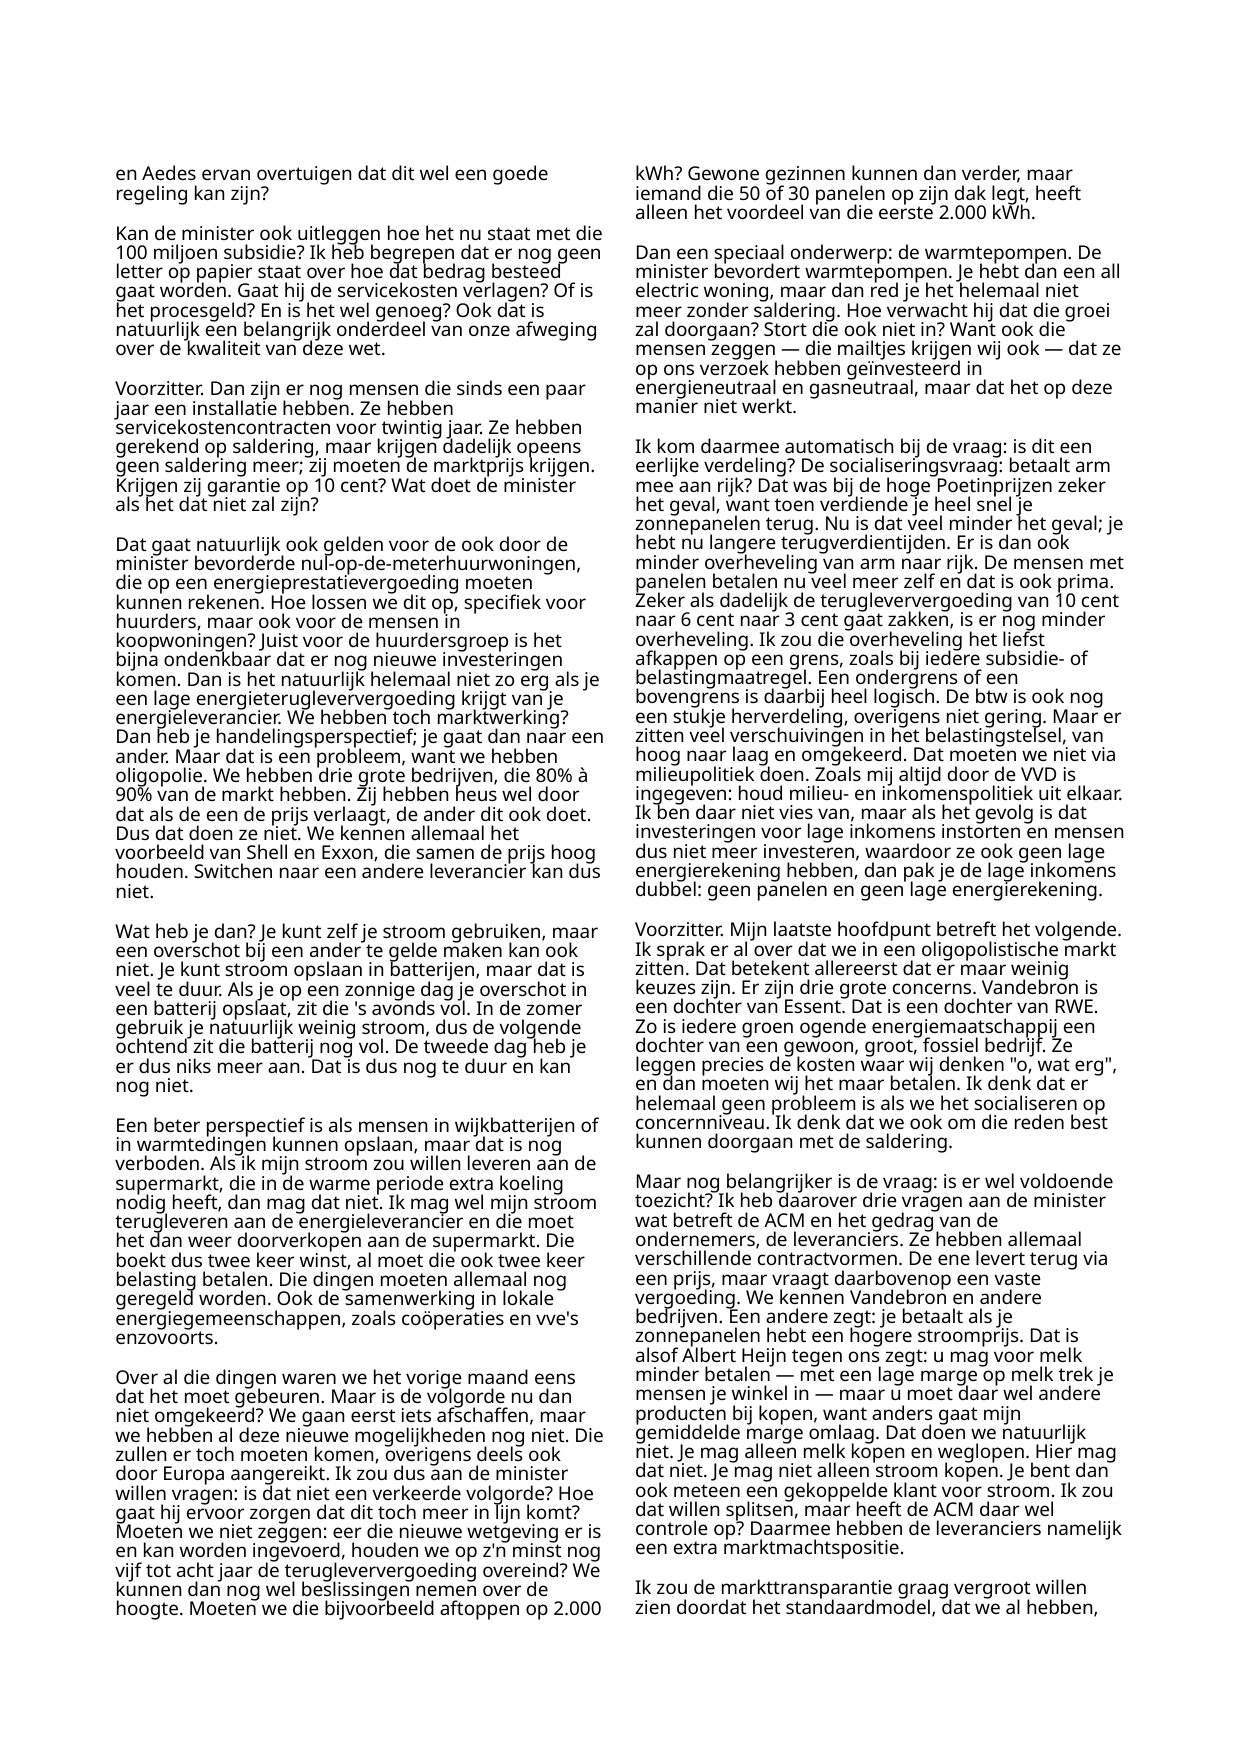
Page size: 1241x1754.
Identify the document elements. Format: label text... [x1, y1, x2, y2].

text Dan een speciaal onderwerp: de warmtepompen. De minister bevordert warmtepompen. Je hebt dan een all electric woning, maar dan red je het helemaal niet meer zonder saldering. Hoe verwacht hij dat die groei zal doorgaan? Stort die ook niet in? Want ook die mensen zeggen — die mailtjes krijgen wij ook — dat ze op ons verzoek hebben geïnvesteerd in energieneutraal en gasneutraal, maar dat het op deze manier niet werkt. [635, 244, 1125, 417]
text Voorzitter. Mijn laatste hoofdpunt betreft het volgende. Ik sprak er al over dat we in een oligopolistische markt zitten. Dat betekent allereerst dat er maar weinig keuzes zijn. Er zijn drie grote concerns. Vandebron is een dochter van Essent. Dat is een dochter van RWE. Zo is iedere groen ogende energiemaatschappij een dochter van een gewoon, groot, fossiel bedrijf. Ze leggen precies de kosten waar wij denken "o, wat erg", en dan moeten wij het maar betalen. Ik denk dat er helemaal geen probleem is als we het socialiseren op concernniveau. Ik denk dat we ook om die reden best kunnen doorgaan met de saldering. [635, 921, 1125, 1152]
text Kan de minister ook uitleggen hoe het nu staat met die 100 miljoen subsidie? Ik heb begrepen dat er nog geen letter op papier staat over hoe dat bedrag besteed gaat worden. Gaat hij de servicekosten verlagen? Of is het procesgeld? En is het wel genoeg? Ook dat is natuurlijk een belangrijk onderdeel van onze afweging over de kwaliteit van deze wet. [115, 224, 605, 359]
text en Aedes ervan overtuigen dat dit wel een goede regeling kan zijn? [115, 165, 605, 204]
text Maar nog belangrijker is de vraag: is er wel voldoende toezicht? Ik heb daarover drie vragen aan de minister wat betreft de ACM en het gedrag van de ondernemers, de leveranciers. Ze hebben allemaal verschillende contractvormen. De ene levert terug via een prijs, maar vraagt daarbovenop een vaste vergoeding. We kennen Vandebron en andere bedrijven. Een andere zegt: je betaalt als je zonnepanelen hebt een hogere stroomprijs. Dat is alsof Albert Heijn tegen ons zegt: u mag voor melk minder betalen — met een lage marge op melk trek je mensen je winkel in — maar u moet daar wel andere producten bij kopen, want anders gaat mijn gemiddelde marge omlaag. Dat doen we natuurlijk niet. Je mag alleen melk kopen en weglopen. Hier mag dat niet. Je mag niet alleen stroom kopen. Je bent dan ook meteen een gekoppelde klant voor stroom. Ik zou dat willen splitsen, maar heeft de ACM daar wel controle op? Daarmee hebben de leveranciers namelijk een extra marktmachtspositie. [635, 1173, 1125, 1559]
text Dat gaat natuurlijk ook gelden voor de ook door de minister bevorderde nul-op-de-meterhuurwoningen, die op een energieprestatievergoeding moeten kunnen rekenen. Hoe lossen we dit op, specifiek voor huurders, maar ook voor de mensen in koopwoningen? Juist voor de huurdersgroep is het bijna ondenkbaar dat er nog nieuwe investeringen komen. Dan is het natuurlijk helemaal niet zo erg als je een lage energieterugleververgoeding krijgt van je energieleverancier. We hebben toch marktwerking? Dan heb je handelingsperspectief; je gaat dan naar een ander. Maar dat is een probleem, want we hebben oligopolie. We hebben drie grote bedrijven, die 80% à 90% van de markt hebben. Zij hebben heus wel door dat als de een de prijs verlaagt, de ander dit ook doet. Dus dat doen ze niet. We kennen allemaal het voorbeeld van Shell en Exxon, die samen de prijs hoog houden. Switchen naar een andere leverancier kan dus niet. [115, 536, 605, 902]
text Voorzitter. Dan zijn er nog mensen die sinds een paar jaar een installatie hebben. Ze hebben servicekostencontracten voor twintig jaar. Ze hebben gerekend op saldering, maar krijgen dadelijk opeens geen saldering meer; zij moeten de marktprijs krijgen. Krijgen zij garantie op 10 cent? Wat doet de minister als het dat niet zal zijn? [115, 380, 605, 515]
text Ik kom daarmee automatisch bij de vraag: is dit een eerlijke verdeling? De socialiseringsvraag: betaalt arm mee aan rijk? Dat was bij de hoge Poetinprijzen zeker het geval, want toen verdiende je heel snel je zonnepanelen terug. Nu is dat veel minder het geval; je hebt nu langere terugverdientijden. Er is dan ook minder overheveling van arm naar rijk. De mensen met panelen betalen nu veel meer zelf en dat is ook prima. Zeker als dadelijk de terugleververgoeding van 10 cent naar 6 cent naar 3 cent gaat zakken, is er nog minder overheveling. Ik zou die overheveling het liefst afkappen op een grens, zoals bij iedere subsidie- of belastingmaatregel. Een ondergrens of een bovengrens is daarbij heel logisch. De btw is ook nog een stukje herverdeling, overigens niet gering. Maar er zitten veel verschuivingen in het belastingstelsel, van hoog naar laag en omgekeerd. Dat moeten we niet via milieupolitiek doen. Zoals mij altijd door de VVD is ingegeven: houd milieu- en inkomenspolitiek uit elkaar. Ik ben daar niet vies van, maar als het gevolg is dat investeringen voor lage inkomens instorten en mensen dus niet meer investeren, waardoor ze ook geen lage energierekening hebben, dan pak je de lage inkomens dubbel: geen panelen en geen lage energierekening. [635, 438, 1125, 901]
text Over al die dingen waren we het vorige maand eens dat het moet gebeuren. Maar is de volgorde nu dan niet omgekeerd? We gaan eerst iets afschaffen, maar we hebben al deze nieuwe mogelijkheden nog niet. Die zullen er toch moeten komen, overigens deels ook door Europa aangereikt. Ik zou dus aan de minister willen vragen: is dat niet een verkeerde volgorde? Hoe gaat hij ervoor zorgen dat dit toch meer in lijn komt? Moeten we niet zeggen: eer die nieuwe wetgeving er is en kan worden ingevoerd, houden we op z'n minst nog vijf tot acht jaar de terugleververgoeding overeind? We kunnen dan nog wel beslissingen nemen over de hoogte. Moeten we die bijvoorbeeld aftoppen op 2.000 [115, 1369, 605, 1619]
text kWh? Gewone gezinnen kunnen dan verder, maar iemand die 50 of 30 panelen op zijn dak legt, heeft alleen het voordeel van die eerste 2.000 kWh. [635, 165, 1125, 223]
text Ik zou de markttransparantie graag vergroot willen zien doordat het standaardmodel, dat we al hebben, [635, 1579, 1125, 1618]
text Wat heb je dan? Je kunt zelf je stroom gebruiken, maar een overschot bij een ander te gelde maken kan ook niet. Je kunt stroom opslaan in batterijen, maar dat is veel te duur. Als je op een zonnige dag je overschot in een batterij opslaat, zit die 's avonds vol. In de zomer gebruik je natuurlijk weinig stroom, dus de volgende ochtend zit die batterij nog vol. De tweede dag heb je er dus niks meer aan. Dat is dus nog te duur en kan nog niet. [115, 923, 605, 1096]
text Een beter perspectief is als mensen in wijkbatterijen of in warmtedingen kunnen opslaan, maar dat is nog verboden. Als ik mijn stroom zou willen leveren aan de supermarkt, die in de warme periode extra koeling nodig heeft, dan mag dat niet. Ik mag wel mijn stroom terugleveren aan de energieleverancier en die moet het dan weer doorverkopen aan de supermarkt. Die boekt dus twee keer winst, al moet die ook twee keer belasting betalen. Die dingen moeten allemaal nog geregeld worden. Ook de samenwerking in lokale energiegemeenschappen, zoals coöperaties en vve's enzovoorts. [115, 1117, 605, 1348]
